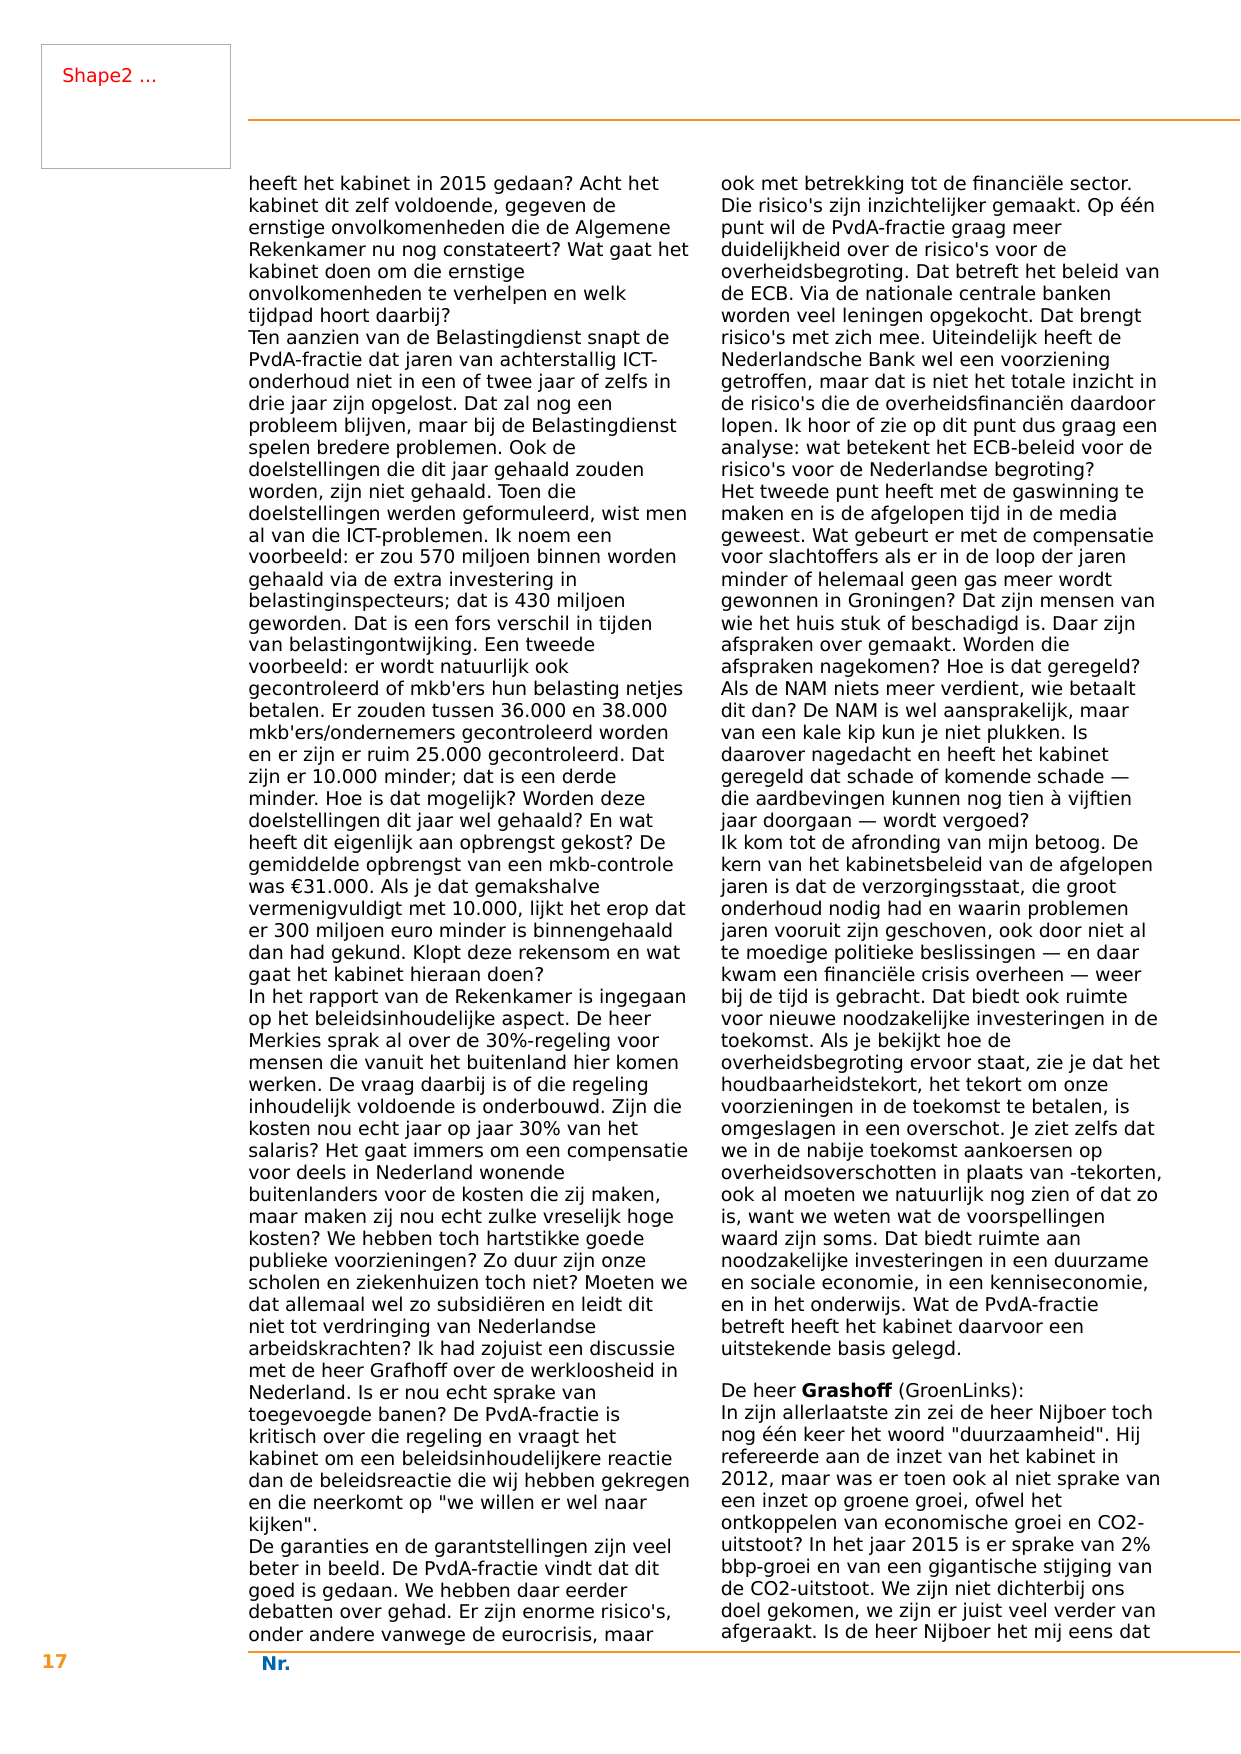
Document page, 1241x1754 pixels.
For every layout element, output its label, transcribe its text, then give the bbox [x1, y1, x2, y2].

text De garanties en de garantstellingen zijn veel beter in beeld. De PvdA-fractie vindt dat dit goed is gedaan. We hebben daar eerder debatten over gehad. Er zijn enorme risico's, onder andere vanwege de eurocrisis, maar [248, 1536, 691, 1645]
text Ik kom tot de afronding van mijn betoog. De kern van het kabinetsbeleid van de afgelopen jaren is dat de verzorgingsstaat, die groot onderhoud nodig had en waarin problemen jaren vooruit zijn geschoven, ook door niet al te moedige politieke beslissingen — en daar kwam een financiële crisis overheen — weer bij de tijd is gebracht. Dat biedt ook ruimte voor nieuwe noodzakelijke investeringen in de toekomst. Als je bekijkt hoe de overheidsbegroting ervoor staat, zie je dat het houdbaarheidstekort, het tekort om onze voorzieningen in de toekomst te betalen, is omgeslagen in een overschot. Je ziet zelfs dat we in de nabije toekomst aankoersen op overheidsoverschotten in plaats van -tekorten, ook al moeten we natuurlijk nog zien of dat zo is, want we weten wat de voorspellingen waard zijn soms. Dat biedt ruimte aan noodzakelijke investeringen in een duurzame en sociale economie, in een kenniseconomie, en in het onderwijs. Wat de PvdA-fractie betreft heeft het kabinet daarvoor een uitstekende basis gelegd. [721, 832, 1163, 1360]
text In zijn allerlaatste zin zei de heer Nijboer toch nog één keer het woord "duurzaamheid". Hij refereerde aan de inzet van het kabinet in 2012, maar was er toen ook al niet sprake van een inzet op groene groei, ofwel het ontkoppelen van economische groei en CO2-uitstoot? In het jaar 2015 is er sprake van 2% bbp-groei en van een gigantische stijging van de CO2-uitstoot. We zijn niet dichterbij ons doel gekomen, we zijn er juist veel verder van afgeraakt. Is de heer Nijboer het mij eens dat [721, 1402, 1163, 1643]
text Het tweede punt heeft met de gaswinning te maken en is de afgelopen tijd in de media geweest. Wat gebeurt er met de compensatie voor slachtoffers als er in de loop der jaren minder of helemaal geen gas meer wordt gewonnen in Groningen? Dat zijn mensen van wie het huis stuk of beschadigd is. Daar zijn afspraken over gemaakt. Worden die afspraken nagekomen? Hoe is dat geregeld? Als de NAM niets meer verdient, wie betaalt dit dan? De NAM is wel aansprakelijk, maar van een kale kip kun je niet plukken. Is daarover nagedacht en heeft het kabinet geregeld dat schade of komende schade — die aardbevingen kunnen nog tien à vijftien jaar doorgaan — wordt vergoed? [721, 481, 1163, 832]
text ook met betrekking tot de financiële sector. Die risico's zijn inzichtelijker gemaakt. Op één punt wil de PvdA-fractie graag meer duidelijkheid over de risico's voor de overheidsbegroting. Dat betreft het beleid van de ECB. Via de nationale centrale banken worden veel leningen opgekocht. Dat brengt risico's met zich mee. Uiteindelijk heeft de Nederlandsche Bank wel een voorziening getroffen, maar dat is niet het totale inzicht in de risico's die de overheidsfinanciën daardoor lopen. Ik hoor of zie op dit punt dus graag een analyse: wat betekent het ECB-beleid voor de risico's voor de Nederlandse begroting? [721, 173, 1163, 481]
text In het rapport van de Rekenkamer is ingegaan op het beleidsinhoudelijke aspect. De heer Merkies sprak al over de 30%-regeling voor mensen die vanuit het buitenland hier komen werken. De vraag daarbij is of die regeling inhoudelijk voldoende is onderbouwd. Zijn die kosten nou echt jaar op jaar 30% van het salaris? Het gaat immers om een compensatie voor deels in Nederland wonende buitenlanders voor de kosten die zij maken, maar maken zij nou echt zulke vreselijk hoge kosten? We hebben toch hartstikke goede publieke voorzieningen? Zo duur zijn onze scholen en ziekenhuizen toch niet? Moeten we dat allemaal wel zo subsidiëren en leidt dit niet tot verdringing van Nederlandse arbeidskrachten? Ik had zojuist een discussie met de heer Grafhoff over de werkloosheid in Nederland. Is er nou echt sprake van toegevoegde banen? De PvdA-fractie is kritisch over die regeling en vraagt het kabinet om een beleidsinhoudelijkere reactie dan de beleidsreactie die wij hebben gekregen en die neerkomt op "we willen er wel naar kijken". [248, 986, 691, 1536]
text De heer Grashoff (GroenLinks): [721, 1380, 1163, 1402]
text heeft het kabinet in 2015 gedaan? Acht het kabinet dit zelf voldoende, gegeven de ernstige onvolkomenheden die de Algemene Rekenkamer nu nog constateert? Wat gaat het kabinet doen om die ernstige onvolkomenheden te verhelpen en welk tijdpad hoort daarbij? [248, 173, 691, 327]
text Ten aanzien van de Belastingdienst snapt de PvdA-fractie dat jaren van achterstallig ICT-onderhoud niet in een of twee jaar of zelfs in drie jaar zijn opgelost. Dat zal nog een probleem blijven, maar bij de Belastingdienst spelen bredere problemen. Ook de doelstellingen die dit jaar gehaald zouden worden, zijn niet gehaald. Toen die doelstellingen werden geformuleerd, wist men al van die ICT-problemen. Ik noem een voorbeeld: er zou 570 miljoen binnen worden gehaald via de extra investering in belastinginspecteurs; dat is 430 miljoen geworden. Dat is een fors verschil in tijden van belastingontwijking. Een tweede voorbeeld: er wordt natuurlijk ook gecontroleerd of mkb'ers hun belasting netjes betalen. Er zouden tussen 36.000 en 38.000 mkb'ers/ondernemers gecontroleerd worden en er zijn er ruim 25.000 gecontroleerd. Dat zijn er 10.000 minder; dat is een derde minder. Hoe is dat mogelijk? Worden deze doelstellingen dit jaar wel gehaald? En wat heeft dit eigenlijk aan opbrengst gekost? De gemiddelde opbrengst van een mkb-controle was €31.000. Als je dat gemakshalve vermenigvuldigt met 10.000, lijkt het erop dat er 300 miljoen euro minder is binnengehaald dan had gekund. Klopt deze rekensom en wat gaat het kabinet hieraan doen? [248, 327, 691, 986]
